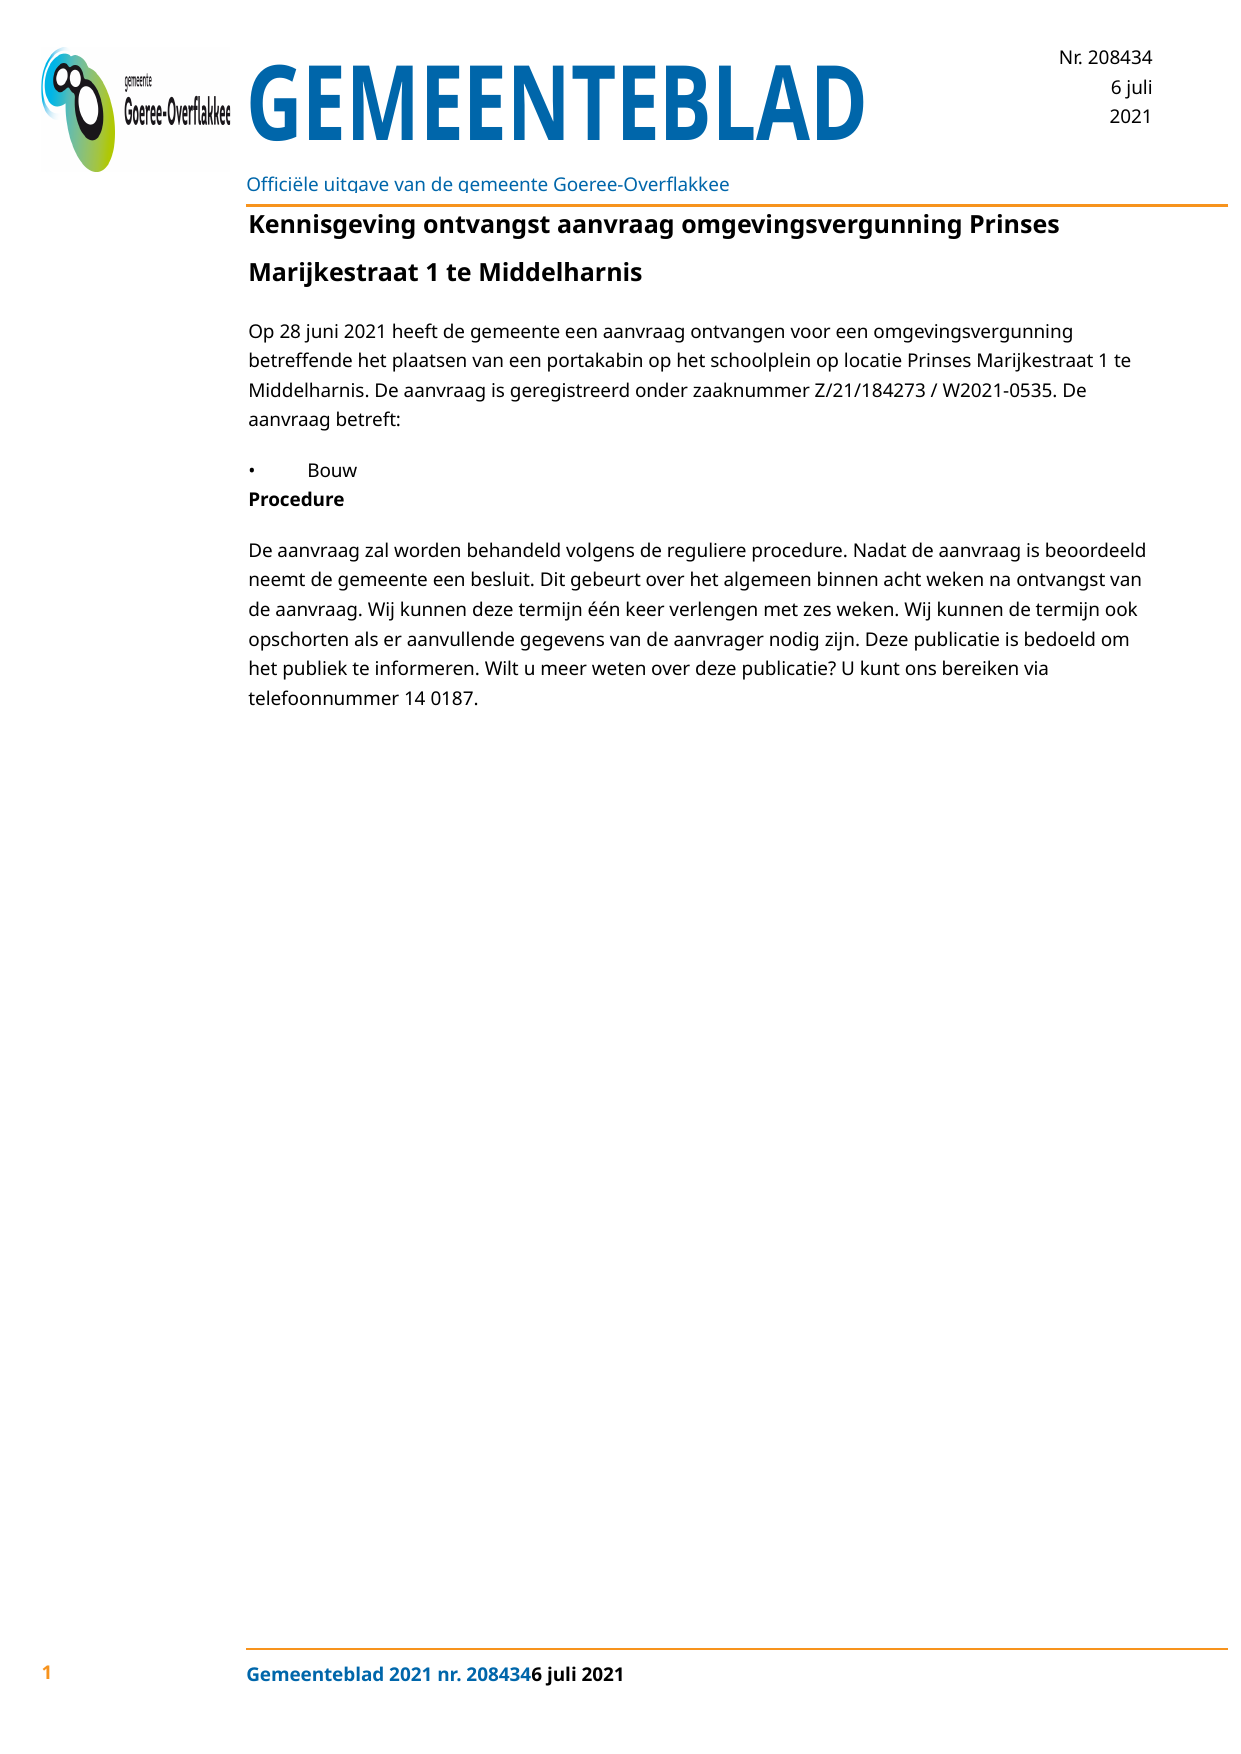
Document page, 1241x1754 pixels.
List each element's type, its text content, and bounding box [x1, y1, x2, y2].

text Kennisgeving ontvangst aanvraag omgevingsvergunning Prinses Marijkestraat 1 te Middelharnis [248, 207, 1152, 288]
text Procedure [248, 487, 1152, 512]
picture [41, 47, 231, 172]
list Bouw [248, 457, 1152, 483]
text Op 28 juni 2021 heeft de gemeente een aanvraag ontvangen voor een omgevingsvergunning betreffende het plaatsen van een portakabin op het schoolplein op locatie Prinses Marijkestraat 1 te Middelharnis. De aanvraag is geregistreerd onder zaaknummer Z/21/184273 / W2021-0535. De aanvraag betreft: [248, 318, 1152, 432]
text De aanvraag zal worden behandeld volgens de reguliere procedure. Nadat de aanvraag is beoordeeld neemt de gemeente een besluit. Dit gebeurt over het algemeen binnen acht weken na ontvangst van de aanvraag. Wij kunnen deze termijn één keer verlengen met zes weken. Wij kunnen de termijn ook opschorten als er aanvullende gegevens van de aanvrager nodig zijn. Deze publicatie is bedoeld om het publiek te informeren. Wilt u meer weten over deze publicatie? U kunt ons bereiken via telefoonnummer 14 0187. [248, 537, 1152, 711]
